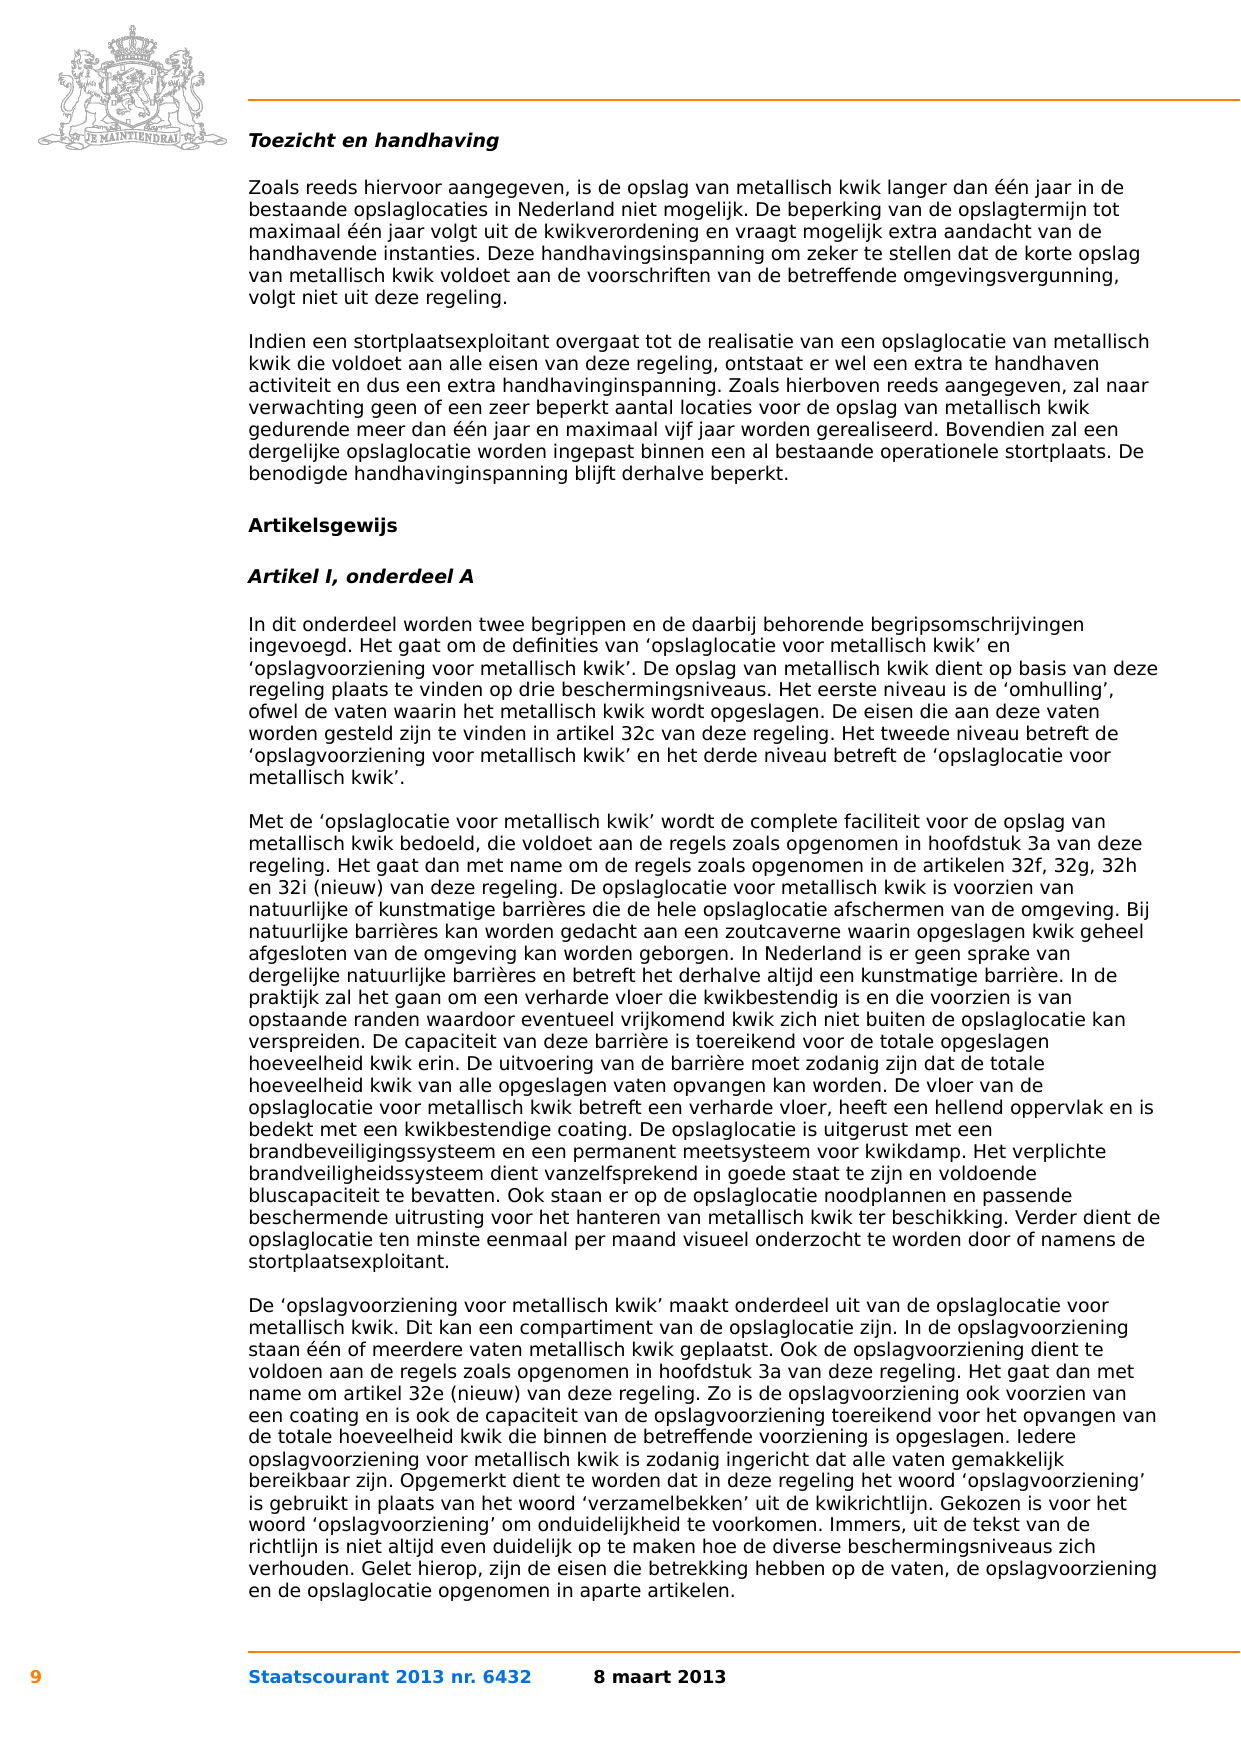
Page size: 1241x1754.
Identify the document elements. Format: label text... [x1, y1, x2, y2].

text Zoals reeds hiervoor aangegeven, is de opslag van metallisch kwik langer dan één jaar in de bestaande opslaglocaties in Nederland niet mogelijk. De beperking van de opslagtermijn tot maximaal één jaar volgt uit de kwikverordening en vraagt mogelijk extra aandacht van de handhavende instanties. Deze handhavingsinspanning om zeker te stellen dat de korte opslag van metallisch kwik voldoet aan de voorschriften van de betreffende omgevingsvergunning, volgt niet uit deze regeling. [248, 177, 1163, 309]
picture [38, 25, 227, 150]
text In dit onderdeel worden twee begrippen en de daarbij behorende begripsomschrijvingen ingevoegd. Het gaat om de definities van ‘opslaglocatie voor metallisch kwik’ en ‘opslagvoorziening voor metallisch kwik’. De opslag van metallisch kwik dient op basis van deze regeling plaats te vinden op drie beschermingsniveaus. Het eerste niveau is de ‘omhulling’, ofwel de vaten waarin het metallisch kwik wordt opgeslagen. De eisen die aan deze vaten worden gesteld zijn te vinden in artikel 32c van deze regeling. Het tweede niveau betreft de ‘opslagvoorziening voor metallisch kwik’ en het derde niveau betreft de ‘opslaglocatie voor metallisch kwik’. [248, 613, 1163, 789]
text Indien een stortplaatsexploitant overgaat tot de realisatie van een opslaglocatie van metallisch kwik die voldoet aan alle eisen van deze regeling, ontstaat er wel een extra te handhaven activiteit en dus een extra handhavinginspanning. Zoals hierboven reeds aangegeven, zal naar verwachting geen of een zeer beperkt aantal locaties voor de opslag van metallisch kwik gedurende meer dan één jaar en maximaal vijf jaar worden gerealiseerd. Bovendien zal een dergelijke opslaglocatie worden ingepast binnen een al bestaande operationele stortplaats. De benodigde handhavinginspanning blijft derhalve beperkt. [248, 331, 1163, 484]
subtitle Artikelsgewijs [248, 514, 1163, 536]
subtitle Artikel I, onderdeel A [248, 566, 1163, 588]
text Met de ‘opslaglocatie voor metallisch kwik’ wordt de complete faciliteit voor de opslag van metallisch kwik bedoeld, die voldoet aan de regels zoals opgenomen in hoofdstuk 3a van deze regeling. Het gaat dan met name om de regels zoals opgenomen in de artikelen 32f, 32g, 32h en 32i (nieuw) van deze regeling. De opslaglocatie voor metallisch kwik is voorzien van natuurlijke of kunstmatige barrières die de hele opslaglocatie afschermen van de omgeving. Bij natuurlijke barrières kan worden gedacht aan een zoutcaverne waarin opgeslagen kwik geheel afgesloten van de omgeving kan worden geborgen. In Nederland is er geen sprake van dergelijke natuurlijke barrières en betreft het derhalve altijd een kunstmatige barrière. In de praktijk zal het gaan om een verharde vloer die kwikbestendig is en die voorzien is van opstaande randen waardoor eventueel vrijkomend kwik zich niet buiten de opslaglocatie kan verspreiden. De capaciteit van deze barrière is toereikend voor de totale opgeslagen hoeveelheid kwik erin. De uitvoering van de barrière moet zodanig zijn dat de totale hoeveelheid kwik van alle opgeslagen vaten opvangen kan worden. De vloer van de opslaglocatie voor metallisch kwik betreft een verharde vloer, heeft een hellend oppervlak en is bedekt met een kwikbestendige coating. De opslaglocatie is uitgerust met een brandbeveiligingssysteem en een permanent meetsysteem voor kwikdamp. Het verplichte brandveiligheidssysteem dient vanzelfsprekend in goede staat te zijn en voldoende bluscapaciteit te bevatten. Ook staan er op de opslaglocatie noodplannen en passende beschermende uitrusting voor het hanteren van metallisch kwik ter beschikking. Verder dient de opslaglocatie ten minste eenmaal per maand visueel onderzocht te worden door of namens de stortplaatsexploitant. [248, 811, 1163, 1273]
subtitle Toezicht en handhaving [248, 130, 1163, 152]
text De ‘opslagvoorziening voor metallisch kwik’ maakt onderdeel uit van de opslaglocatie voor metallisch kwik. Dit kan een compartiment van de opslaglocatie zijn. In de opslagvoorziening staan één of meerdere vaten metallisch kwik geplaatst. Ook de opslagvoorziening dient te voldoen aan de regels zoals opgenomen in hoofdstuk 3a van deze regeling. Het gaat dan met name om artikel 32e (nieuw) van deze regeling. Zo is de opslagvoorziening ook voorzien van een coating en is ook de capaciteit van de opslagvoorziening toereikend voor het opvangen van de totale hoeveelheid kwik die binnen de betreffende voorziening is opgeslagen. Iedere opslagvoorziening voor metallisch kwik is zodanig ingericht dat alle vaten gemakkelijk bereikbaar zijn. Opgemerkt dient te worden dat in deze regeling het woord ‘opslagvoorziening’ is gebruikt in plaats van het woord ‘verzamelbekken’ uit de kwikrichtlijn. Gekozen is voor het woord ‘opslagvoorziening’ om onduidelijkheid te voorkomen. Immers, uit de tekst van de richtlijn is niet altijd even duidelijk op te maken hoe de diverse beschermingsniveaus zich verhouden. Gelet hierop, zijn de eisen die betrekking hebben op de vaten, de opslagvoorziening en de opslaglocatie opgenomen in aparte artikelen. [248, 1294, 1163, 1602]
